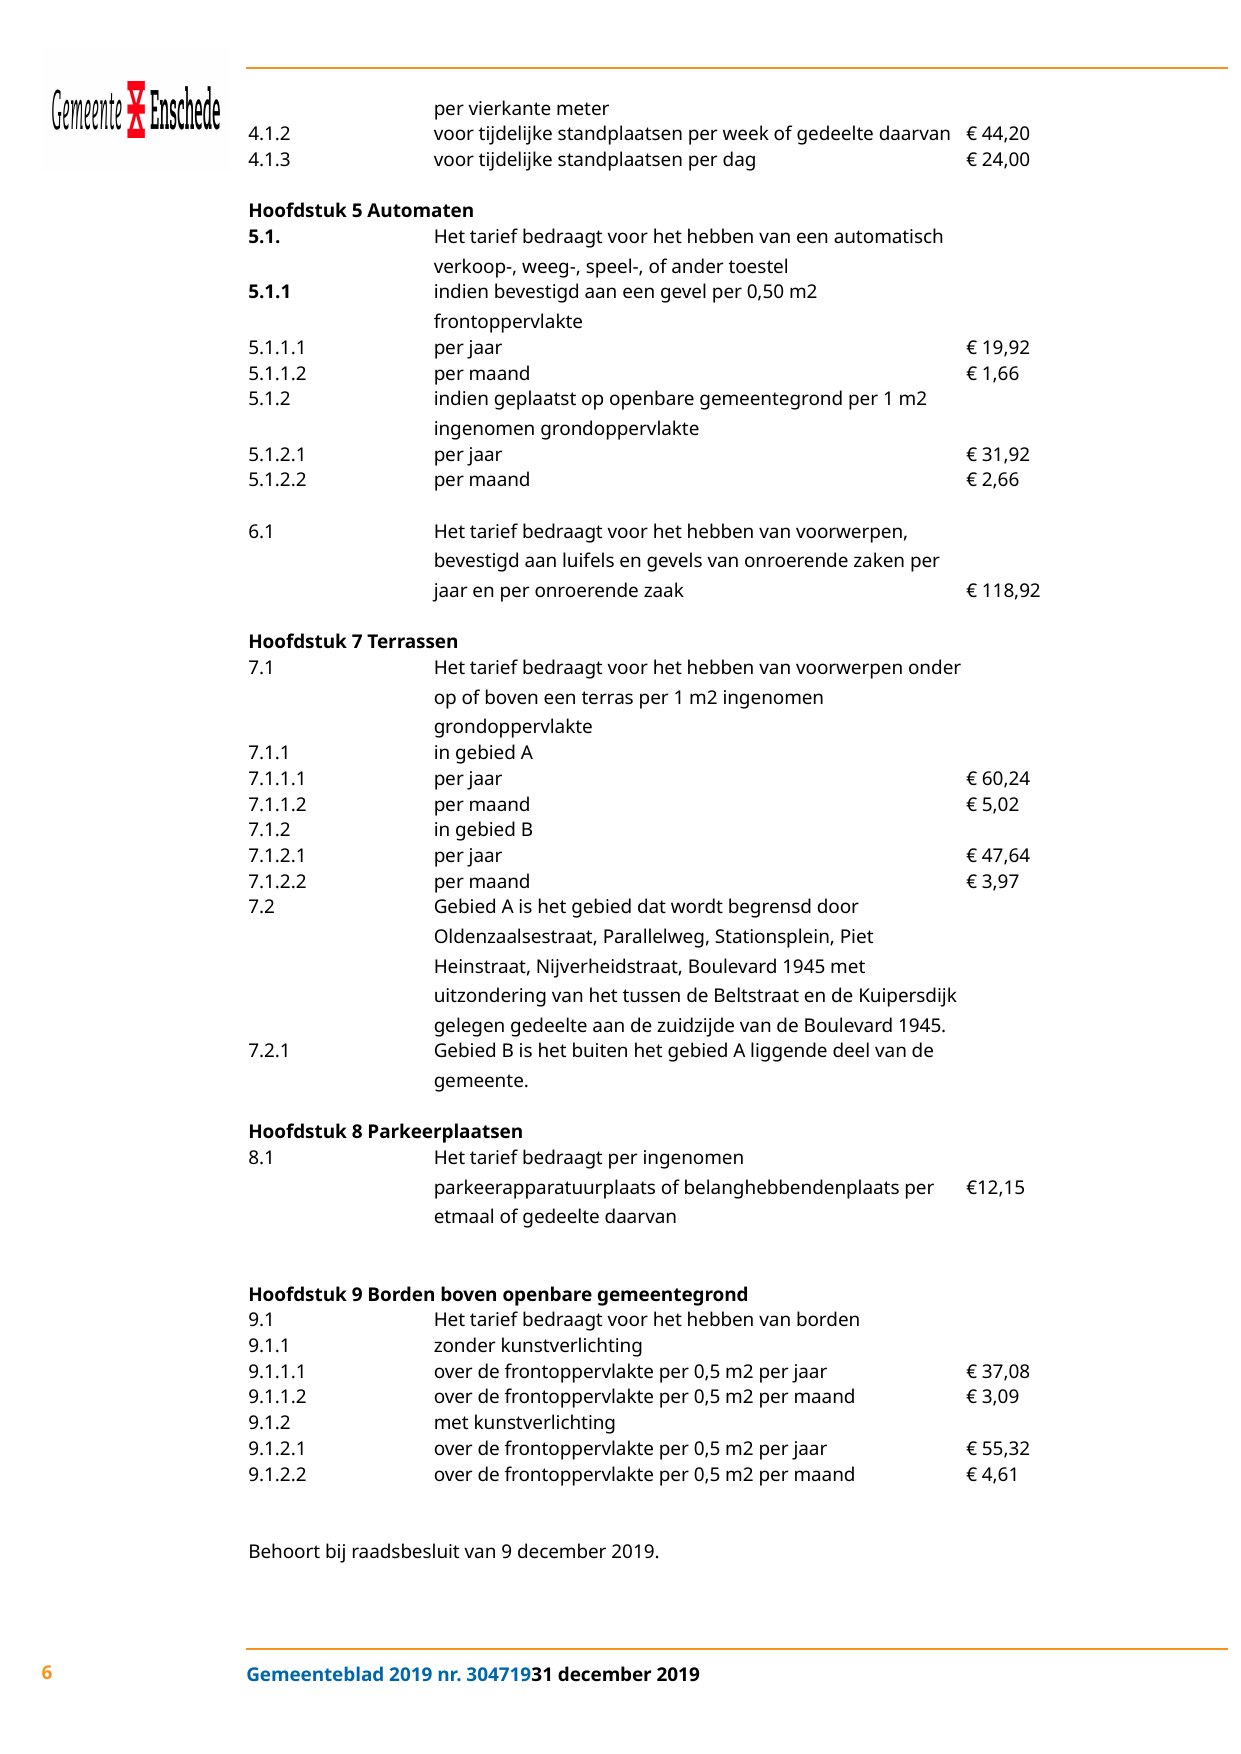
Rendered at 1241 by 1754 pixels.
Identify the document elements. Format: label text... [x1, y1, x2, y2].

table_cell € 2,66 [966, 467, 1152, 492]
table_cell [966, 492, 1152, 518]
table_cell 7.1.2.1 [248, 842, 433, 868]
table_cell 4.1.3 [248, 146, 433, 172]
table_cell [966, 1119, 1152, 1144]
table_cell € 37,08 [966, 1358, 1152, 1384]
table_cell [966, 1564, 1152, 1589]
table_cell € 24,00 [966, 146, 1152, 172]
table_cell per maand [434, 467, 966, 492]
table_cell € 60,24 [966, 765, 1152, 791]
table_cell [966, 224, 1152, 279]
table_cell Het tarief bedraagt voor het hebben van voorwerpen onder op of boven een terras per 1 m2 ingenomen grondoppervlakte [434, 654, 966, 739]
table_cell voor tijdelijke standplaatsen per week of gedeelte daarvan [434, 121, 966, 146]
table_cell [248, 1513, 433, 1538]
table_cell 8.1 [248, 1145, 433, 1229]
table_cell [966, 629, 1152, 654]
table_cell [248, 172, 433, 198]
table_cell € 4,61 [966, 1461, 1152, 1487]
table_cell [248, 1487, 433, 1512]
table_cell 7.1.1.1 [248, 765, 433, 791]
table_cell 5.1.2 [248, 386, 433, 441]
table_cell voor tijdelijke standplaatsen per dag [434, 146, 966, 172]
table_cell 9.1.2.1 [248, 1435, 433, 1461]
table_cell 9.1 [248, 1307, 433, 1332]
table_cell [966, 1255, 1152, 1281]
table_cell € 118,92 [966, 518, 1152, 603]
table_cell [966, 894, 1152, 1038]
table_cell [966, 172, 1152, 198]
table_cell € 55,32 [966, 1435, 1152, 1461]
table_cell [434, 172, 966, 198]
table_cell [434, 1487, 966, 1512]
table_cell € 19,92 [966, 334, 1152, 360]
table_cell 5.1.1.1 [248, 334, 433, 360]
table_cell [966, 1307, 1152, 1332]
table_cell Het tarief bedraagt voor het hebben van borden [434, 1307, 966, 1332]
table_cell zonder kunstverlichting [434, 1332, 966, 1358]
table_cell per jaar [434, 765, 966, 791]
table_cell 9.1.1 [248, 1332, 433, 1358]
table_cell per maand [434, 791, 966, 816]
picture [41, 47, 231, 172]
table_cell in gebied A [434, 739, 966, 765]
table_cell € 3,09 [966, 1384, 1152, 1409]
table_cell [966, 1281, 1152, 1307]
table_cell Hoofdstuk 5 Automaten [248, 198, 966, 223]
table_cell [434, 603, 966, 629]
table_cell € 47,64 [966, 842, 1152, 868]
table_cell over de frontoppervlakte per 0,5 m2 per jaar [434, 1358, 966, 1384]
table_cell € 1,66 [966, 360, 1152, 386]
table_cell [434, 1229, 966, 1255]
table_cell 7.1.2.2 [248, 868, 433, 894]
table_cell 5.1.1 [248, 279, 433, 334]
table_cell [966, 1410, 1152, 1435]
table_cell [966, 603, 1152, 629]
table_cell [434, 1255, 966, 1281]
table_cell Het tarief bedraagt voor het hebben van voorwerpen, bevestigd aan luifels en gevels van onroerende zaken per jaar en per onroerende zaak [434, 518, 966, 603]
table_cell 7.1.2 [248, 816, 433, 842]
table_cell 9.1.1.1 [248, 1358, 433, 1384]
table_cell 5.1.2.2 [248, 467, 433, 492]
table_cell [248, 1564, 433, 1589]
table_cell [966, 1487, 1152, 1512]
table_cell 6.1 [248, 518, 433, 603]
table_cell indien bevestigd aan een gevel per 0,50 m2 frontoppervlakte [434, 279, 966, 334]
table_cell Het tarief bedraagt per ingenomen parkeerapparatuurplaats of belanghebbendenplaats per etmaal of gedeelte daarvan [434, 1145, 966, 1229]
table_cell [248, 1229, 433, 1255]
table_cell indien geplaatst op openbare gemeentegrond per 1 m2 ingenomen grondoppervlakte [434, 386, 966, 441]
table_cell Gebied A is het gebied dat wordt begrensd door Oldenzaalsestraat, Parallelweg, Stationsplein, Piet Heinstraat, Nijverheidstraat, Boulevard 1945 met uitzondering van het tussen de Beltstraat en de Kuipersdijk gelegen gedeelte aan de zuidzijde van de Boulevard 1945. [434, 894, 966, 1038]
table_cell € 5,02 [966, 791, 1152, 816]
table_cell 9.1.1.2 [248, 1384, 433, 1409]
table_cell 7.2 [248, 894, 433, 1038]
table_cell Het tarief bedraagt voor het hebben van een automatisch verkoop-, weeg-, speel-, of ander toestel [434, 224, 966, 279]
table_cell € 31,92 [966, 441, 1152, 467]
table_cell €12,15 [966, 1145, 1152, 1229]
table_cell [248, 95, 433, 121]
table_cell per jaar [434, 842, 966, 868]
table_cell [966, 198, 1152, 223]
table_cell [966, 1093, 1152, 1119]
table_cell in gebied B [434, 816, 966, 842]
table_cell met kunstverlichting [434, 1410, 966, 1435]
table_cell 7.1.1.2 [248, 791, 433, 816]
table_cell [966, 1513, 1152, 1538]
table_cell [248, 603, 433, 629]
table_cell [248, 1093, 433, 1119]
table_cell [966, 386, 1152, 441]
table_cell [966, 654, 1152, 739]
table_cell [966, 279, 1152, 334]
table_cell [434, 1513, 966, 1538]
table_cell 5.1. [248, 224, 433, 279]
table_cell [248, 492, 433, 518]
table_cell Gebied B is het buiten het gebied A liggende deel van de gemeente. [434, 1038, 966, 1093]
table_cell [966, 1538, 1152, 1564]
table_cell per jaar [434, 334, 966, 360]
table_cell per vierkante meter [434, 95, 966, 121]
table_cell per maand [434, 868, 966, 894]
table_cell 7.1.1 [248, 739, 433, 765]
table_cell over de frontoppervlakte per 0,5 m2 per jaar [434, 1435, 966, 1461]
table_cell € 44,20 [966, 121, 1152, 146]
table_cell [966, 1332, 1152, 1358]
table_cell 9.1.2.2 [248, 1461, 433, 1487]
table_cell per maand [434, 360, 966, 386]
table_cell per jaar [434, 441, 966, 467]
table_cell € 3,97 [966, 868, 1152, 894]
table_cell [966, 95, 1152, 121]
table_cell 4.1.2 [248, 121, 433, 146]
table_cell [966, 1038, 1152, 1093]
table_cell Hoofdstuk 8 Parkeerplaatsen [248, 1119, 966, 1144]
table_cell [434, 1093, 966, 1119]
table_cell [966, 1229, 1152, 1255]
table_cell [434, 1564, 966, 1589]
table_cell [966, 739, 1152, 765]
table_cell [248, 1255, 433, 1281]
table_cell Behoort bij raadsbesluit van 9 december 2019. [248, 1538, 966, 1564]
table_cell Hoofdstuk 7 Terrassen [248, 629, 966, 654]
table_cell [434, 492, 966, 518]
table_cell 9.1.2 [248, 1410, 433, 1435]
table_cell [966, 816, 1152, 842]
table_cell 5.1.1.2 [248, 360, 433, 386]
table_cell over de frontoppervlakte per 0,5 m2 per maand [434, 1384, 966, 1409]
table_cell 5.1.2.1 [248, 441, 433, 467]
table_cell 7.1 [248, 654, 433, 739]
table_cell 7.2.1 [248, 1038, 433, 1093]
table_cell over de frontoppervlakte per 0,5 m2 per maand [434, 1461, 966, 1487]
table_cell Hoofdstuk 9 Borden boven openbare gemeentegrond [248, 1281, 966, 1307]
